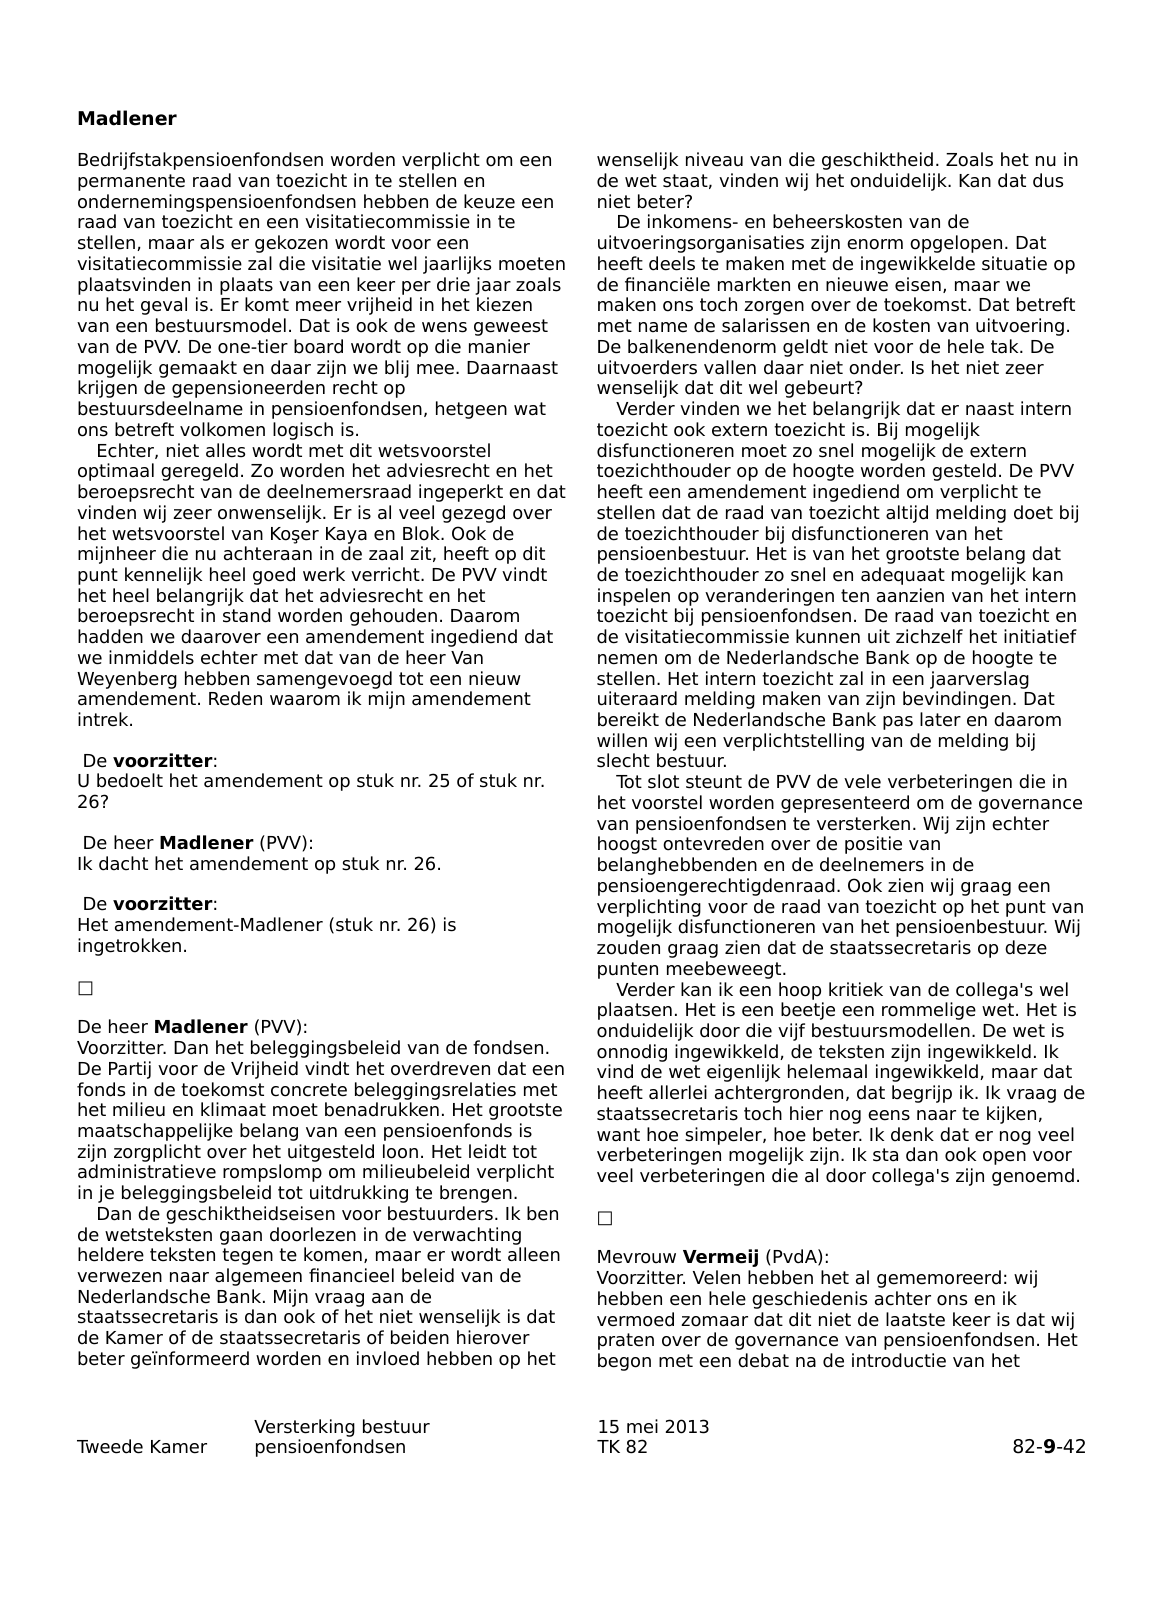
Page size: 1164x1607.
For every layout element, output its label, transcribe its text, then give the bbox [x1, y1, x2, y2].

text De heer Madlener (PVV): [77, 1017, 567, 1038]
text Bedrijfstakpensioenfondsen worden verplicht om een permanente raad van toezicht in te stellen en ondernemingspensioenfondsen hebben de keuze een raad van toezicht en een visitatiecommissie in te stellen, maar als er gekozen wordt voor een visitatiecommissie zal die visitatie wel jaarlijks moeten plaatsvinden in plaats van een keer per drie jaar zoals nu het geval is. Er komt meer vrijheid in het kiezen van een bestuursmodel. Dat is ook de wens geweest van de PVV. De one-tier board wordt op die manier mogelijk gemaakt en daar zijn we blij mee. Daarnaast krijgen de gepensioneerden recht op bestuursdeelname in pensioenfondsen, hetgeen wat ons betreft volkomen logisch is. [77, 150, 567, 440]
text Mevrouw Vermeij (PvdA): [596, 1247, 1087, 1268]
text De inkomens- en beheerskosten van de uitvoeringsorganisaties zijn enorm opgelopen. Dat heeft deels te maken met de ingewikkelde situatie op de financiële markten en nieuwe eisen, maar we maken ons toch zorgen over de toekomst. Dat betreft met name de salarissen en de kosten van uitvoering. De balkenendenorm geldt niet voor de hele tak. De uitvoerders vallen daar niet onder. Is het niet zeer wenselijk dat dit wel gebeurt? [596, 212, 1087, 399]
text wenselijk niveau van die geschiktheid. Zoals het nu in de wet staat, vinden wij het onduidelijk. Kan dat dus niet beter? [596, 150, 1087, 212]
text □ [77, 976, 567, 997]
text De voorzitter: [77, 751, 567, 771]
text Verder vinden we het belangrijk dat er naast intern toezicht ook extern toezicht is. Bij mogelijk disfunctioneren moet zo snel mogelijk de extern toezichthouder op de hoogte worden gesteld. De PVV heeft een amendement ingediend om verplicht te stellen dat de raad van toezicht altijd melding doet bij de toezichthouder bij disfunctioneren van het pensioenbestuur. Het is van het grootste belang dat de toezichthouder zo snel en adequaat mogelijk kan inspelen op veranderingen ten aanzien van het intern toezicht bij pensioenfondsen. De raad van toezicht en de visitatiecommissie kunnen uit zichzelf het initiatief nemen om de Nederlandsche Bank op de hoogte te stellen. Het intern toezicht zal in een jaarverslag uiteraard melding maken van zijn bevindingen. Dat bereikt de Nederlandsche Bank pas later en daarom willen wij een verplichtstelling van de melding bij slecht bestuur. [596, 399, 1087, 772]
text Verder kan ik een hoop kritiek van de collega's wel plaatsen. Het is een beetje een rommelige wet. Het is onduidelijk door die vijf bestuursmodellen. De wet is onnodig ingewikkeld, de teksten zijn ingewikkeld. Ik vind de wet eigenlijk helemaal ingewikkeld, maar dat heeft allerlei achtergronden, dat begrijp ik. Ik vraag de staatssecretaris toch hier nog eens naar te kijken, want hoe simpeler, hoe beter. Ik denk dat er nog veel verbeteringen mogelijk zijn. Ik sta dan ook open voor veel verbeteringen die al door collega's zijn genoemd. [596, 979, 1087, 1187]
text □ [596, 1207, 1087, 1227]
text De voorzitter: [77, 894, 567, 915]
text De heer Madlener (PVV): [77, 833, 567, 853]
text Dan de geschiktheidseisen voor bestuurders. Ik ben de wetsteksten gaan doorlezen in de verwachting heldere teksten tegen te komen, maar er wordt alleen verwezen naar algemeen financieel beleid van de Nederlandsche Bank. Mijn vraag aan de staatssecretaris is dan ook of het niet wenselijk is dat de Kamer of de staatssecretaris of beiden hierover beter geïnformeerd worden en invloed hebben op het [77, 1204, 567, 1369]
text Ik dacht het amendement op stuk nr. 26. [77, 853, 567, 874]
text Voorzitter. Dan het beleggingsbeleid van de fondsen. De Partij voor de Vrijheid vindt het overdreven dat een fonds in de toekomst concrete beleggingsrelaties met het milieu en klimaat moet benadrukken. Het grootste maatschappelijke belang van een pensioenfonds is zijn zorgplicht over het uitgesteld loon. Het leidt tot administratieve rompslomp om milieubeleid verplicht in je beleggingsbeleid tot uitdrukking te brengen. [77, 1038, 567, 1204]
text Echter, niet alles wordt met dit wetsvoorstel optimaal geregeld. Zo worden het adviesrecht en het beroepsrecht van de deelnemersraad ingeperkt en dat vinden wij zeer onwenselijk. Er is al veel gezegd over het wetsvoorstel van Koşer Kaya en Blok. Ook de mijnheer die nu achteraan in de zaal zit, heeft op dit punt kennelijk heel goed werk verricht. De PVV vindt het heel belangrijk dat het adviesrecht en het beroepsrecht in stand worden gehouden. Daarom hadden we daarover een amendement ingediend dat we inmiddels echter met dat van de heer Van Weyenberg hebben samengevoegd tot een nieuw amendement. Reden waarom ik mijn amendement intrek. [77, 440, 567, 731]
text Tot slot steunt de PVV de vele verbeteringen die in het voorstel worden gepresenteerd om de governance van pensioenfondsen te versterken. Wij zijn echter hoogst ontevreden over de positie van belanghebbenden en de deelnemers in de pensioengerechtigdenraad. Ook zien wij graag een verplichting voor de raad van toezicht op het punt van mogelijk disfunctioneren van het pensioenbestuur. Wij zouden graag zien dat de staatssecretaris op deze punten meebeweegt. [596, 772, 1087, 979]
text U bedoelt het amendement op stuk nr. 25 of stuk nr. 26? [77, 771, 567, 813]
text Het amendement-Madlener (stuk nr. 26) is ingetrokken. [77, 915, 567, 956]
text Voorzitter. Velen hebben het al gememoreerd: wij hebben een hele geschiedenis achter ons en ik vermoed zomaar dat dit niet de laatste keer is dat wij praten over de governance van pensioenfondsen. Het begon met een debat na de introductie van het [596, 1268, 1087, 1372]
